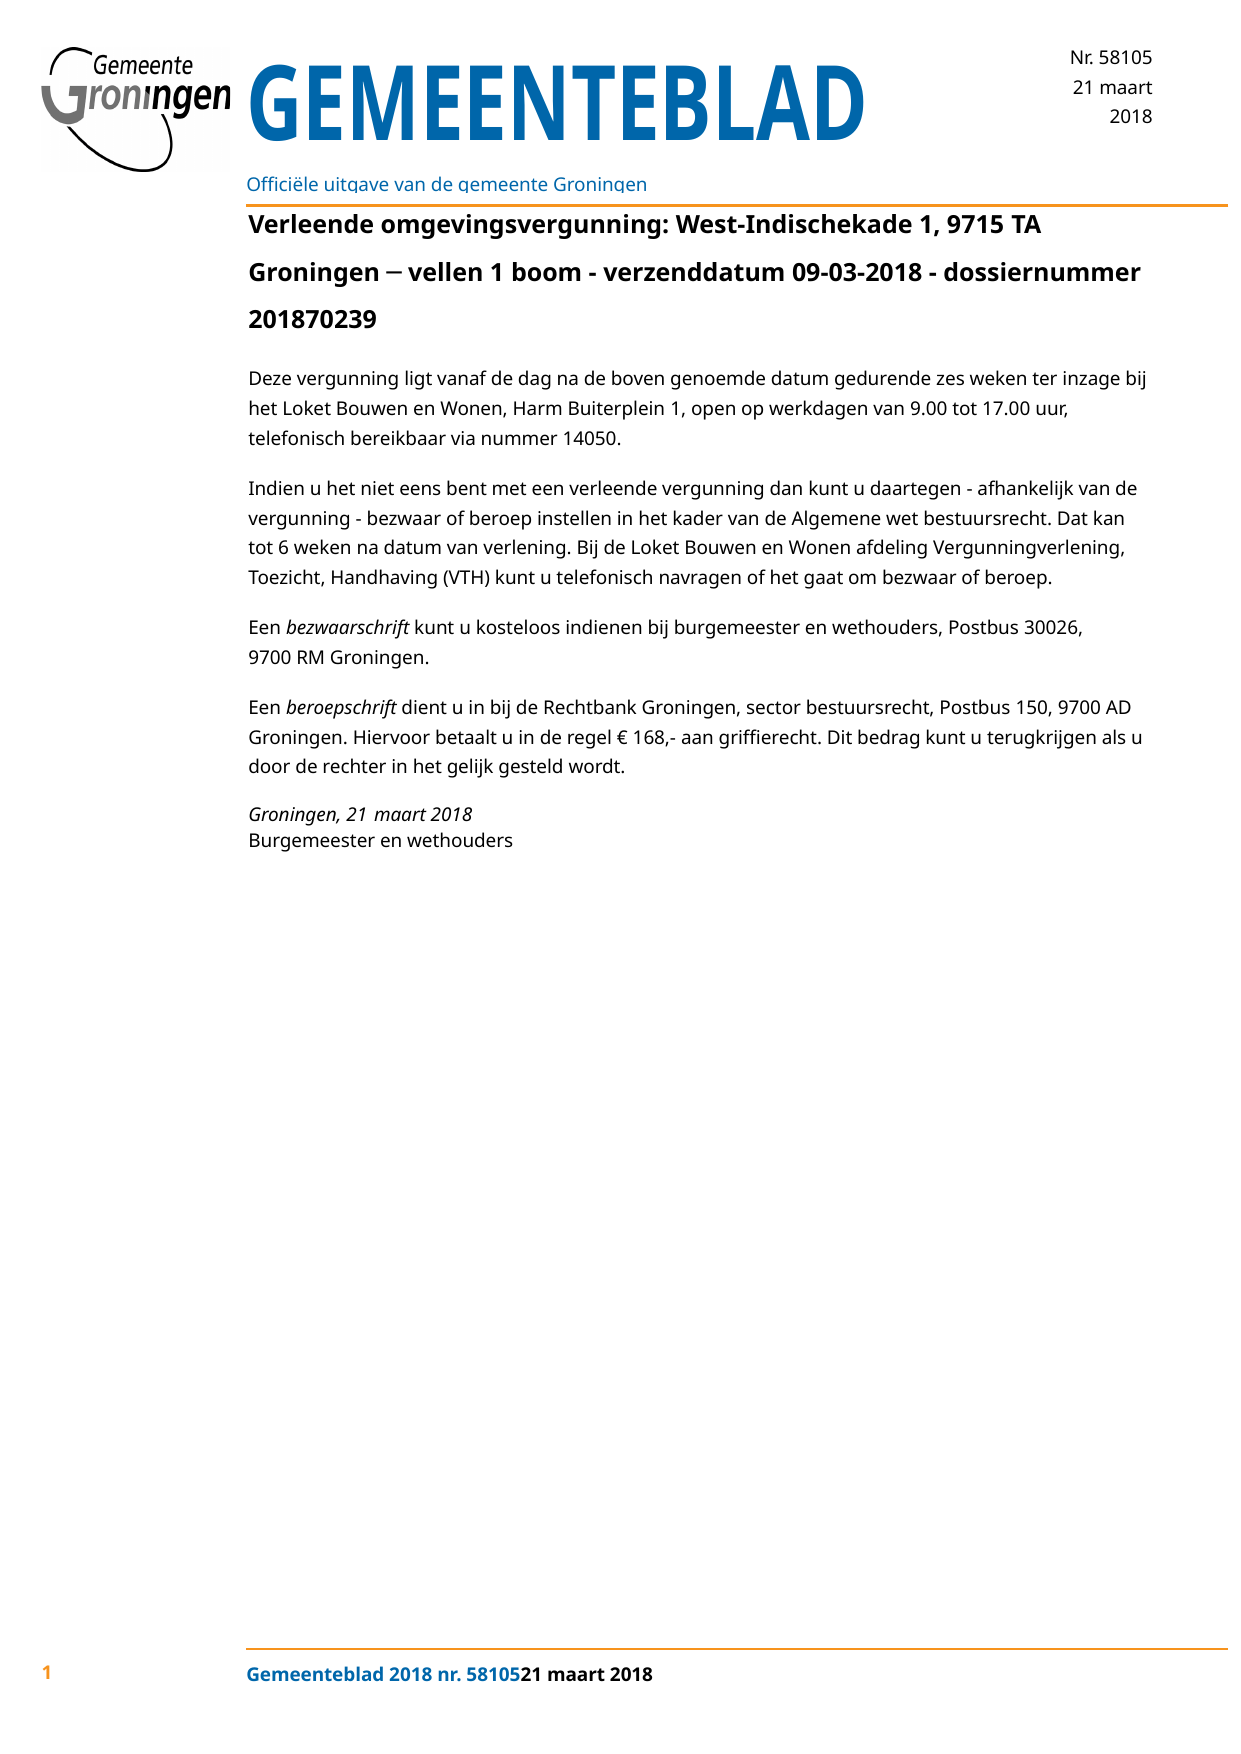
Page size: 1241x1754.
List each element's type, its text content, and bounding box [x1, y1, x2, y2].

text Een beroepschrift dient u in bij de Rechtbank Groningen, sector bestuursrecht, Postbus 150, 9700 AD Groningen. Hiervoor betaalt u in de regel € 168,- aan griffierecht. Dit bedrag kunt u terugkrijgen als u door de rechter in het gelijk gesteld wordt. [248, 694, 1152, 779]
text Groningen, 21 maart 2018 [248, 801, 1152, 827]
text Burgemeester en wethouders [248, 827, 1152, 853]
picture [41, 47, 231, 172]
text Indien u het niet eens bent met een verleende vergunning dan kunt u daartegen - afhankelijk van de vergunning - bezwaar of beroep instellen in het kader van de Algemene wet bestuursrecht. Dat kan tot 6 weken na datum van verlening. Bij de Loket Bouwen en Wonen afdeling Vergunningverlening, Toezicht, Handhaving (VTH) kunt u telefonisch navragen of het gaat om bezwaar of beroep. [248, 475, 1152, 589]
text Deze vergunning ligt vanaf de dag na de boven genoemde datum gedurende zes weken ter inzage bij het Loket Bouwen en Wonen, Harm Buiterplein 1, open op werkdagen van 9.00 tot 17.00 uur, telefonisch bereikbaar via nummer 14050. [248, 366, 1152, 450]
text Verleende omgevingsvergunning: West-Indischekade 1, 9715 TA Groningen ─ vellen 1 boom - verzenddatum 09-03-2018 - dossiernummer 201870239 [248, 207, 1152, 336]
text Een bezwaarschrift kunt u kosteloos indienen bij burgemeester en wethouders, Postbus 30026, 9700 RM Groningen. [248, 614, 1152, 669]
